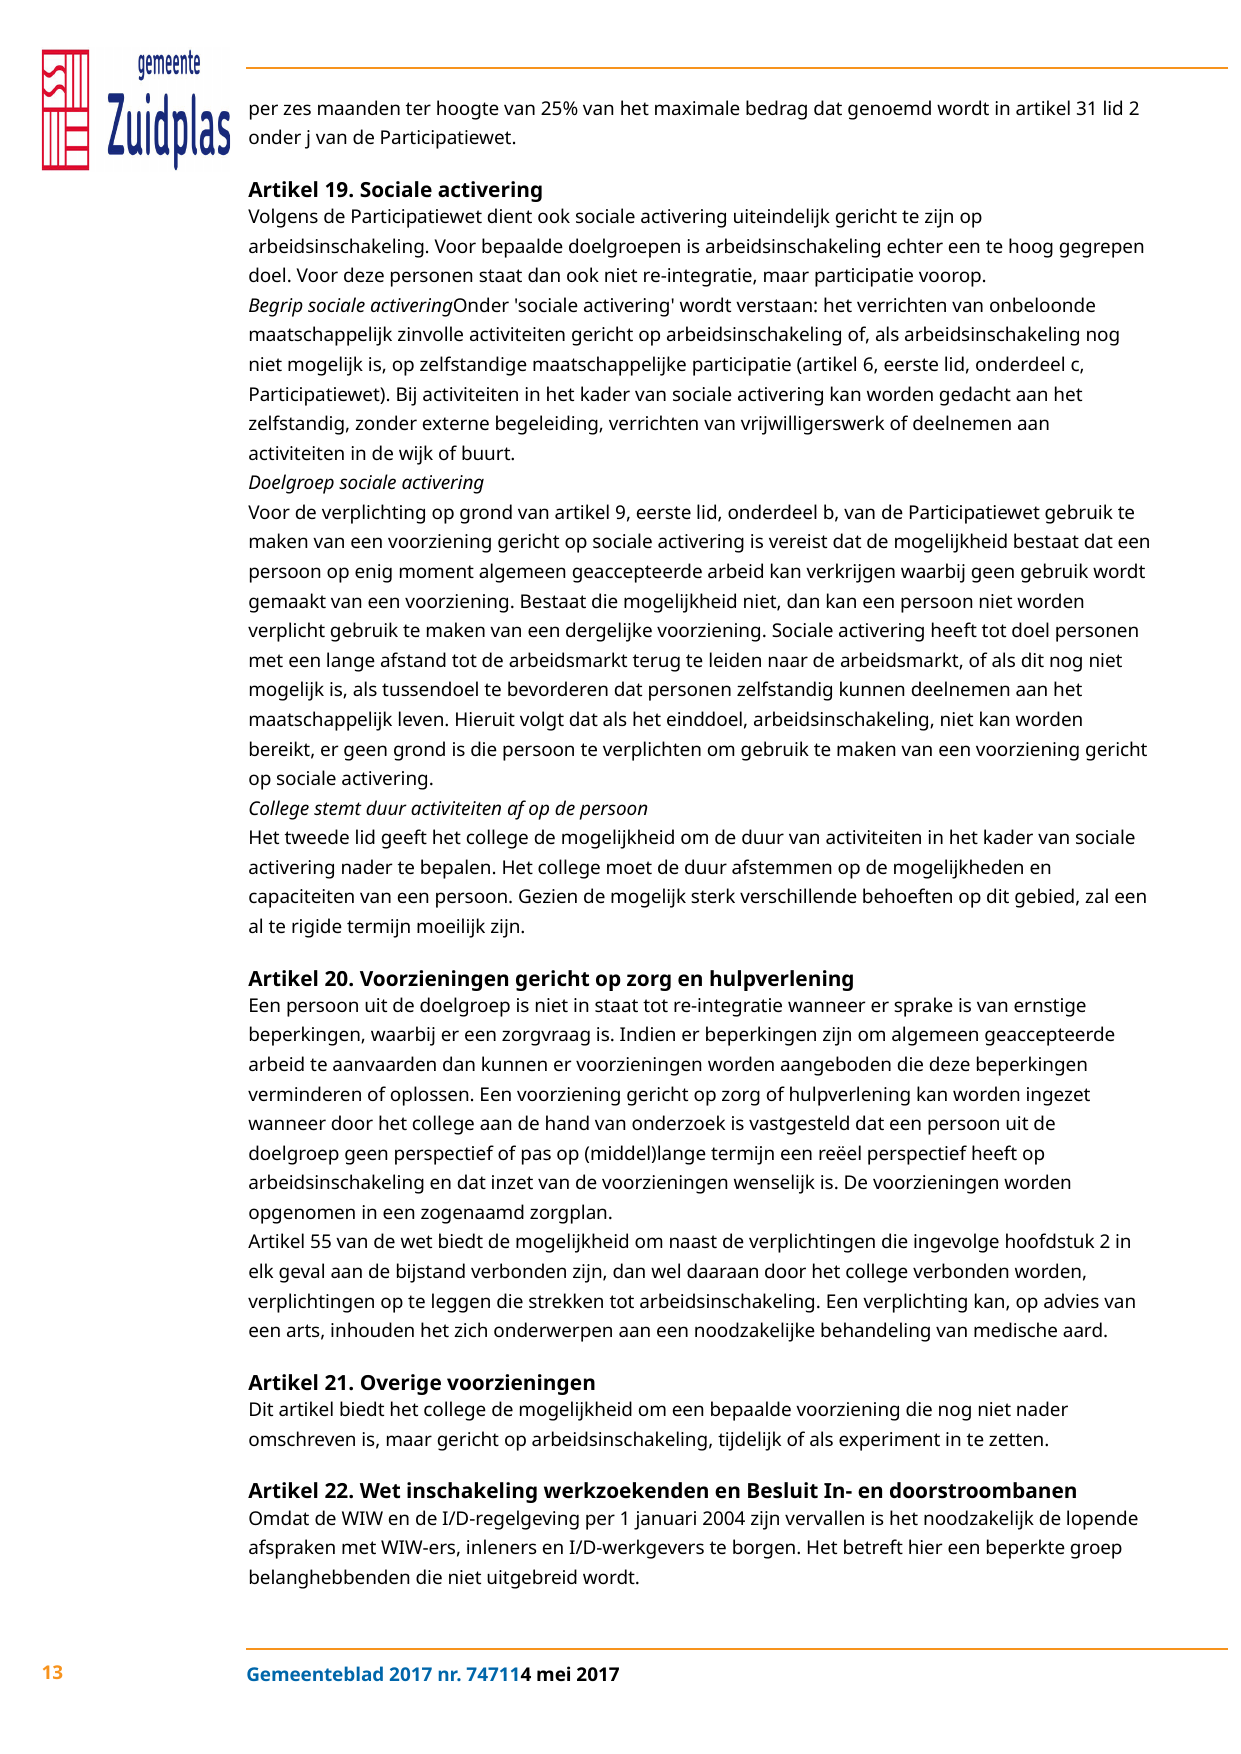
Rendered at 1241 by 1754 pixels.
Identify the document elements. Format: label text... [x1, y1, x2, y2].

text Omdat de WIW en de I/D-regelgeving per 1 januari 2004 zijn vervallen is het noodzakelijk de lopende afspraken met WIW-ers, inleners en I/D-werkgevers te borgen. Het betreft hier een beperkte groep belanghebbenden die niet uitgebreid wordt. [248, 1505, 1152, 1590]
text Doelgroep sociale activering [248, 469, 1152, 495]
text Artikel 21. Overige voorzieningen [248, 1368, 1152, 1396]
text Artikel 19. Sociale activering [248, 175, 1152, 203]
picture [41, 47, 231, 172]
text Artikel 55 van de wet biedt de mogelijkheid om naast de verplichtingen die ingevolge hoofdstuk 2 in elk geval aan de bijstand verbonden zijn, dan wel daaraan door het college verbonden worden, verplichtingen op te leggen die strekken tot arbeidsinschakeling. Een verplichting kan, op advies van een arts, inhouden het zich onderwerpen aan een noodzakelijke behandeling van medische aard. [248, 1229, 1152, 1343]
text Volgens de Participatiewet dient ook sociale activering uiteindelijk gericht te zijn op arbeidsinschakeling. Voor bepaalde doelgroepen is arbeidsinschakeling echter een te hoog gegrepen doel. Voor deze personen staat dan ook niet re-integratie, maar participatie voorop. [248, 203, 1152, 288]
text Voor de verplichting op grond van artikel 9, eerste lid, onderdeel b, van de Participatiewet gebruik te maken van een voorziening gericht op sociale activering is vereist dat de mogelijkheid bestaat dat een persoon op enig moment algemeen geaccepteerde arbeid kan verkrijgen waarbij geen gebruik wordt gemaakt van een voorziening. Bestaat die mogelijkheid niet, dan kan een persoon niet worden verplicht gebruik te maken van een dergelijke voorziening. Sociale activering heeft tot doel personen met een lange afstand tot de arbeidsmarkt terug te leiden naar de arbeidsmarkt, of als dit nog niet mogelijk is, als tussendoel te bevorderen dat personen zelfstandig kunnen deelnemen aan het maatschappelijk leven. Hieruit volgt dat als het einddoel, arbeidsinschakeling, niet kan worden bereikt, er geen grond is die persoon te verplichten om gebruik te maken van een voorziening gericht op sociale activering. [248, 499, 1152, 791]
text Dit artikel biedt het college de mogelijkheid om een bepaalde voorziening die nog niet nader omschreven is, maar gericht op arbeidsinschakeling, tijdelijk of als experiment in te zetten. [248, 1396, 1152, 1452]
text Artikel 22. Wet inschakeling werkzoekenden en Besluit In- en doorstroombanen [248, 1476, 1152, 1505]
text College stemt duur activiteiten af op de persoon [248, 795, 1152, 821]
text per zes maanden ter hoogte van 25% van het maximale bedrag dat genoemd wordt in artikel 31 lid 2 onder j van de Participatiewet. [248, 95, 1152, 150]
text Een persoon uit de doelgroep is niet in staat tot re-integratie wanneer er sprake is van ernstige beperkingen, waarbij er een zorgvraag is. Indien er beperkingen zijn om algemeen geaccepteerde arbeid te aanvaarden dan kunnen er voorzieningen worden aangeboden die deze beperkingen verminderen of oplossen. Een voorziening gericht op zorg of hulpverlening kan worden ingezet wanneer door het college aan de hand van onderzoek is vastgesteld dat een persoon uit de doelgroep geen perspectief of pas op (middel)lange termijn een reëel perspectief heeft op arbeidsinschakeling en dat inzet van de voorzieningen wenselijk is. De voorzieningen worden opgenomen in een zogenaamd zorgplan. [248, 992, 1152, 1225]
text Het tweede lid geeft het college de mogelijkheid om de duur van activiteiten in het kader van sociale activering nader te bepalen. Het college moet de duur afstemmen op de mogelijkheden en capaciteiten van een persoon. Gezien de mogelijk sterk verschillende behoeften op dit gebied, zal een al te rigide termijn moeilijk zijn. [248, 824, 1152, 939]
text Begrip sociale activeringOnder 'sociale activering' wordt verstaan: het verrichten van onbeloonde maatschappelijk zinvolle activiteiten gericht op arbeidsinschakeling of, als arbeidsinschakeling nog niet mogelijk is, op zelfstandige maatschappelijke participatie (artikel 6, eerste lid, onderdeel c, Participatiewet). Bij activiteiten in het kader van sociale activering kan worden gedacht aan het zelfstandig, zonder externe begeleiding, verrichten van vrijwilligerswerk of deelnemen aan activiteiten in de wijk of buurt. [248, 292, 1152, 466]
text Artikel 20. Voorzieningen gericht op zorg en hulpverlening [248, 964, 1152, 992]
